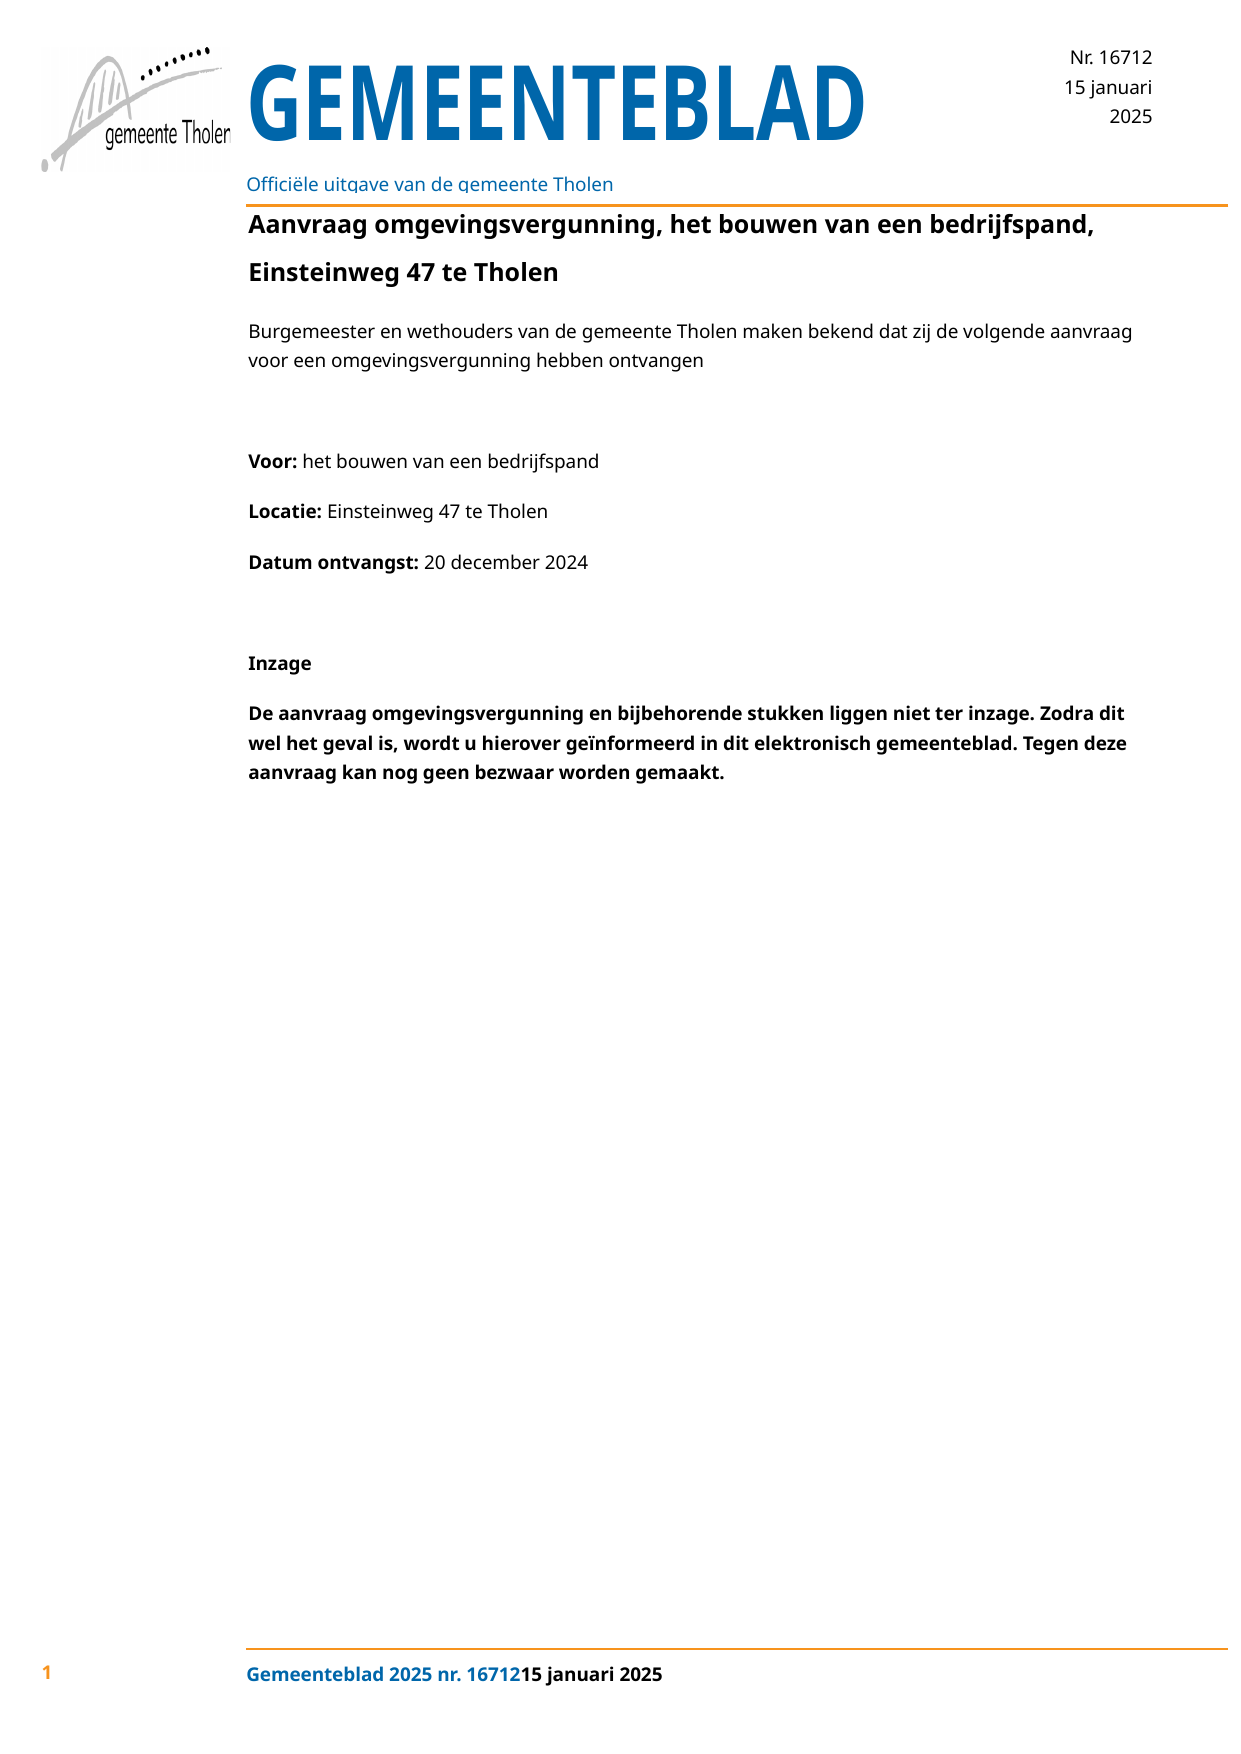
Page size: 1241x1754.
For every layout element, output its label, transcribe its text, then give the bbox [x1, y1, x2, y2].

text Inzage [248, 650, 1152, 676]
text De aanvraag omgevingsvergunning en bijbehorende stukken liggen niet ter inzage. Zodra dit wel het geval is, wordt u hierover geïnformeerd in dit elektronisch gemeenteblad. Tegen deze aanvraag kan nog geen bezwaar worden gemaakt. [248, 700, 1152, 785]
picture [41, 47, 231, 172]
text Datum ontvangst: 20 december 2024 [248, 549, 1152, 575]
text Burgemeester en wethouders van de gemeente Tholen maken bekend dat zij de volgende aanvraag voor een omgevingsvergunning hebben ontvangen [248, 318, 1152, 373]
text Locatie: Einsteinweg 47 te Tholen [248, 499, 1152, 524]
text Voor: het bouwen van een bedrijfspand [248, 448, 1152, 474]
text Aanvraag omgevingsvergunning, het bouwen van een bedrijfspand, Einsteinweg 47 te Tholen [248, 207, 1152, 288]
